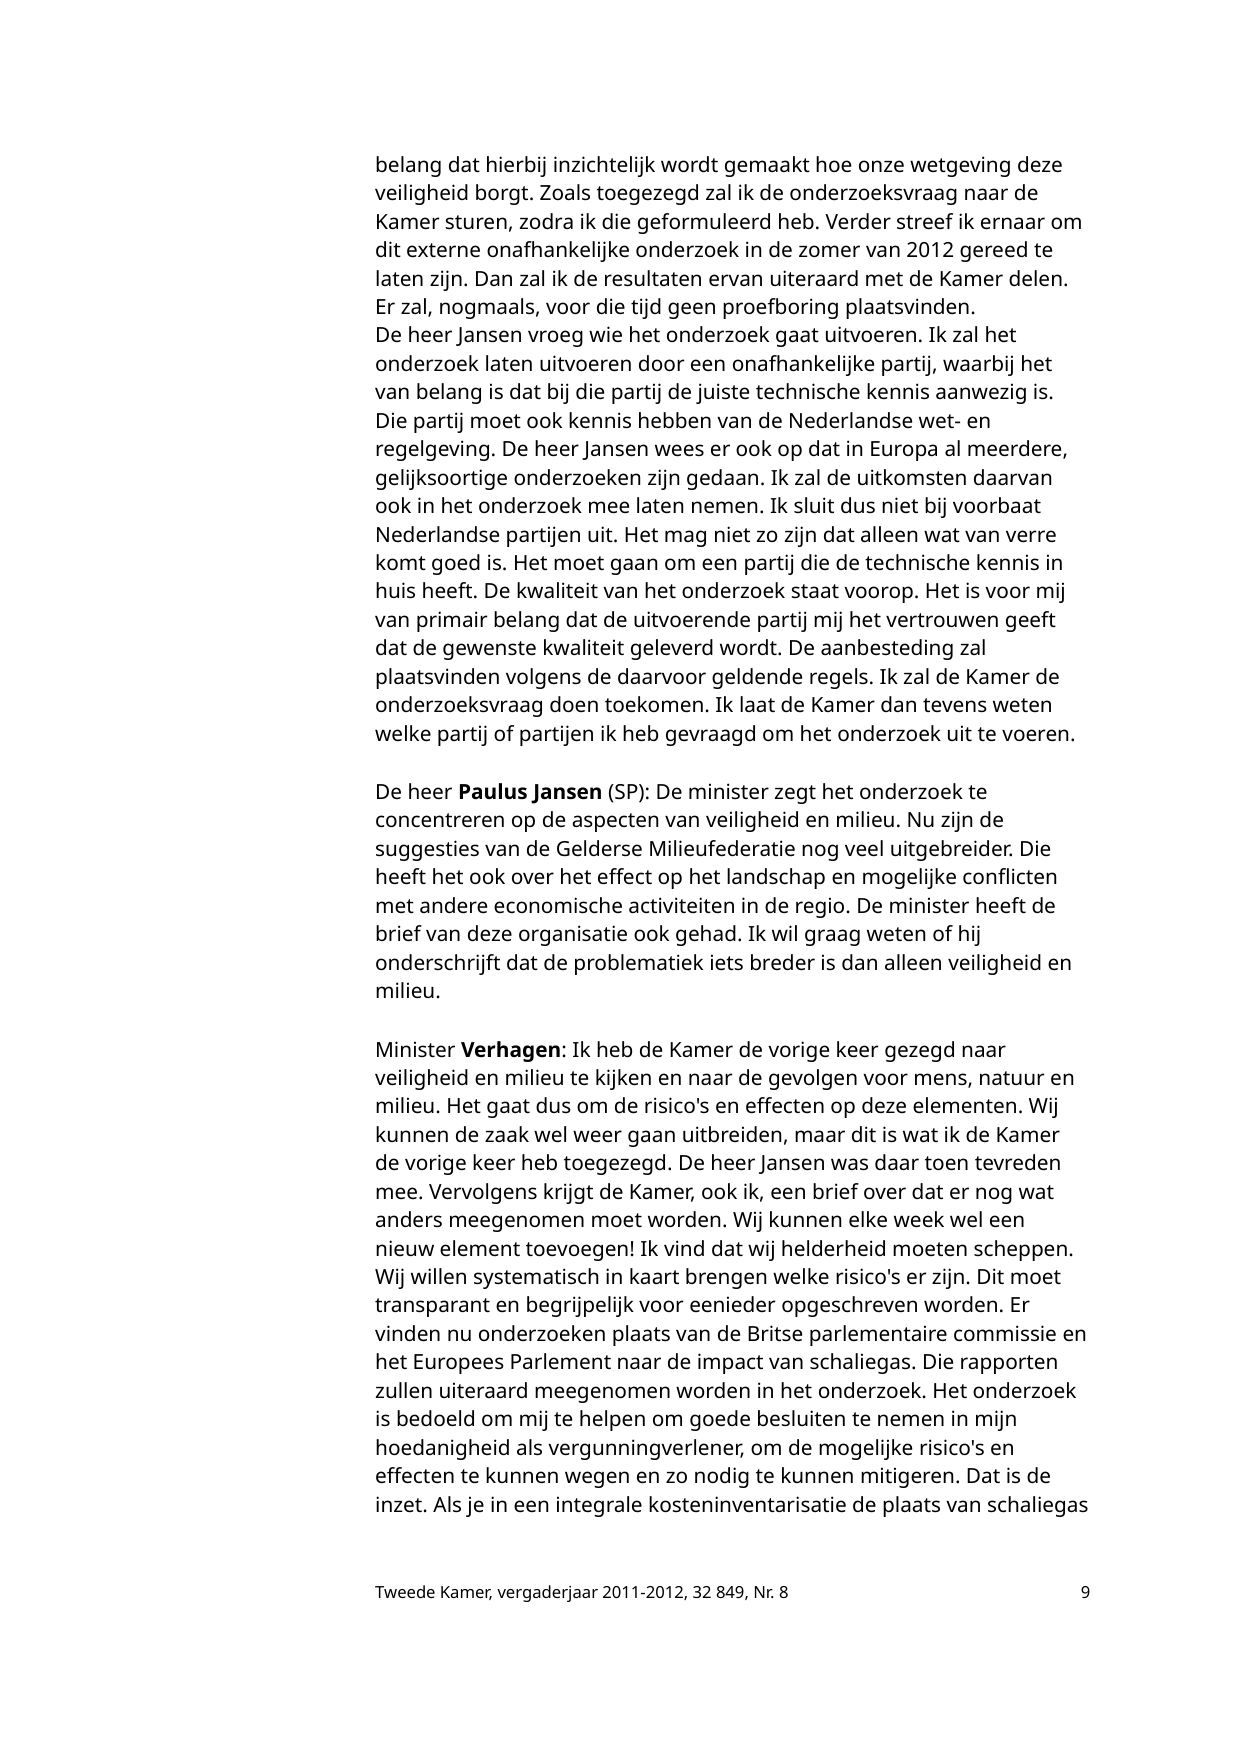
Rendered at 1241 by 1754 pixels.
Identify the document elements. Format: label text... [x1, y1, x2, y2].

text Minister Verhagen: Ik heb de Kamer de vorige keer gezegd naar veiligheid en milieu te kijken en naar de gevolgen voor mens, natuur en milieu. Het gaat dus om de risico's en effecten op deze elementen. Wij kunnen de zaak wel weer gaan uitbreiden, maar dit is wat ik de Kamer de vorige keer heb toegezegd. De heer Jansen was daar toen tevreden mee. Vervolgens krijgt de Kamer, ook ik, een brief over dat er nog wat anders meegenomen moet worden. Wij kunnen elke week wel een nieuw element toevoegen! Ik vind dat wij helderheid moeten scheppen. Wij willen systematisch in kaart brengen welke risico's er zijn. Dit moet transparant en begrijpelijk voor eenieder opgeschreven worden. Er vinden nu onderzoeken plaats van de Britse parlementaire commissie en het Europees Parlement naar de impact van schaliegas. Die rapporten zullen uiteraard meegenomen worden in het onderzoek. Het onderzoek is bedoeld om mij te helpen om goede besluiten te nemen in mijn hoedanigheid als vergunningverlener, om de mogelijke risico's en effecten te kunnen wegen en zo nodig te kunnen mitigeren. Dat is de inzet. Als je in een integrale kosteninventarisatie de plaats van schaliegas [375, 1035, 1090, 1518]
text De heer Jansen vroeg wie het onderzoek gaat uitvoeren. Ik zal het onderzoek laten uitvoeren door een onafhankelijke partij, waarbij het van belang is dat bij die partij de juiste technische kennis aanwezig is. Die partij moet ook kennis hebben van de Nederlandse wet- en regelgeving. De heer Jansen wees er ook op dat in Europa al meerdere, gelijksoortige onderzoeken zijn gedaan. Ik zal de uitkomsten daarvan ook in het onderzoek mee laten nemen. Ik sluit dus niet bij voorbaat Nederlandse partijen uit. Het mag niet zo zijn dat alleen wat van verre komt goed is. Het moet gaan om een partij die de technische kennis in huis heeft. De kwaliteit van het onderzoek staat voorop. Het is voor mij van primair belang dat de uitvoerende partij mij het vertrouwen geeft dat de gewenste kwaliteit geleverd wordt. De aanbesteding zal plaatsvinden volgens de daarvoor geldende regels. Ik zal de Kamer de onderzoeksvraag doen toekomen. Ik laat de Kamer dan tevens weten welke partij of partijen ik heb gevraagd om het onderzoek uit te voeren. [375, 321, 1090, 747]
text belang dat hierbij inzichtelijk wordt gemaakt hoe onze wetgeving deze veiligheid borgt. Zoals toegezegd zal ik de onderzoeksvraag naar de Kamer sturen, zodra ik die geformuleerd heb. Verder streef ik ernaar om dit externe onafhankelijke onderzoek in de zomer van 2012 gereed te laten zijn. Dan zal ik de resultaten ervan uiteraard met de Kamer delen. Er zal, nogmaals, voor die tijd geen proefboring plaatsvinden. [375, 150, 1090, 321]
text De heer Paulus Jansen (SP): De minister zegt het onderzoek te concentreren op de aspecten van veiligheid en milieu. Nu zijn de suggesties van de Gelderse Milieufederatie nog veel uitgebreider. Die heeft het ook over het effect op het landschap en mogelijke conflicten met andere economische activiteiten in de regio. De minister heeft de brief van deze organisatie ook gehad. Ik wil graag weten of hij onderschrijft dat de problematiek iets breder is dan alleen veiligheid en milieu. [375, 777, 1090, 1005]
